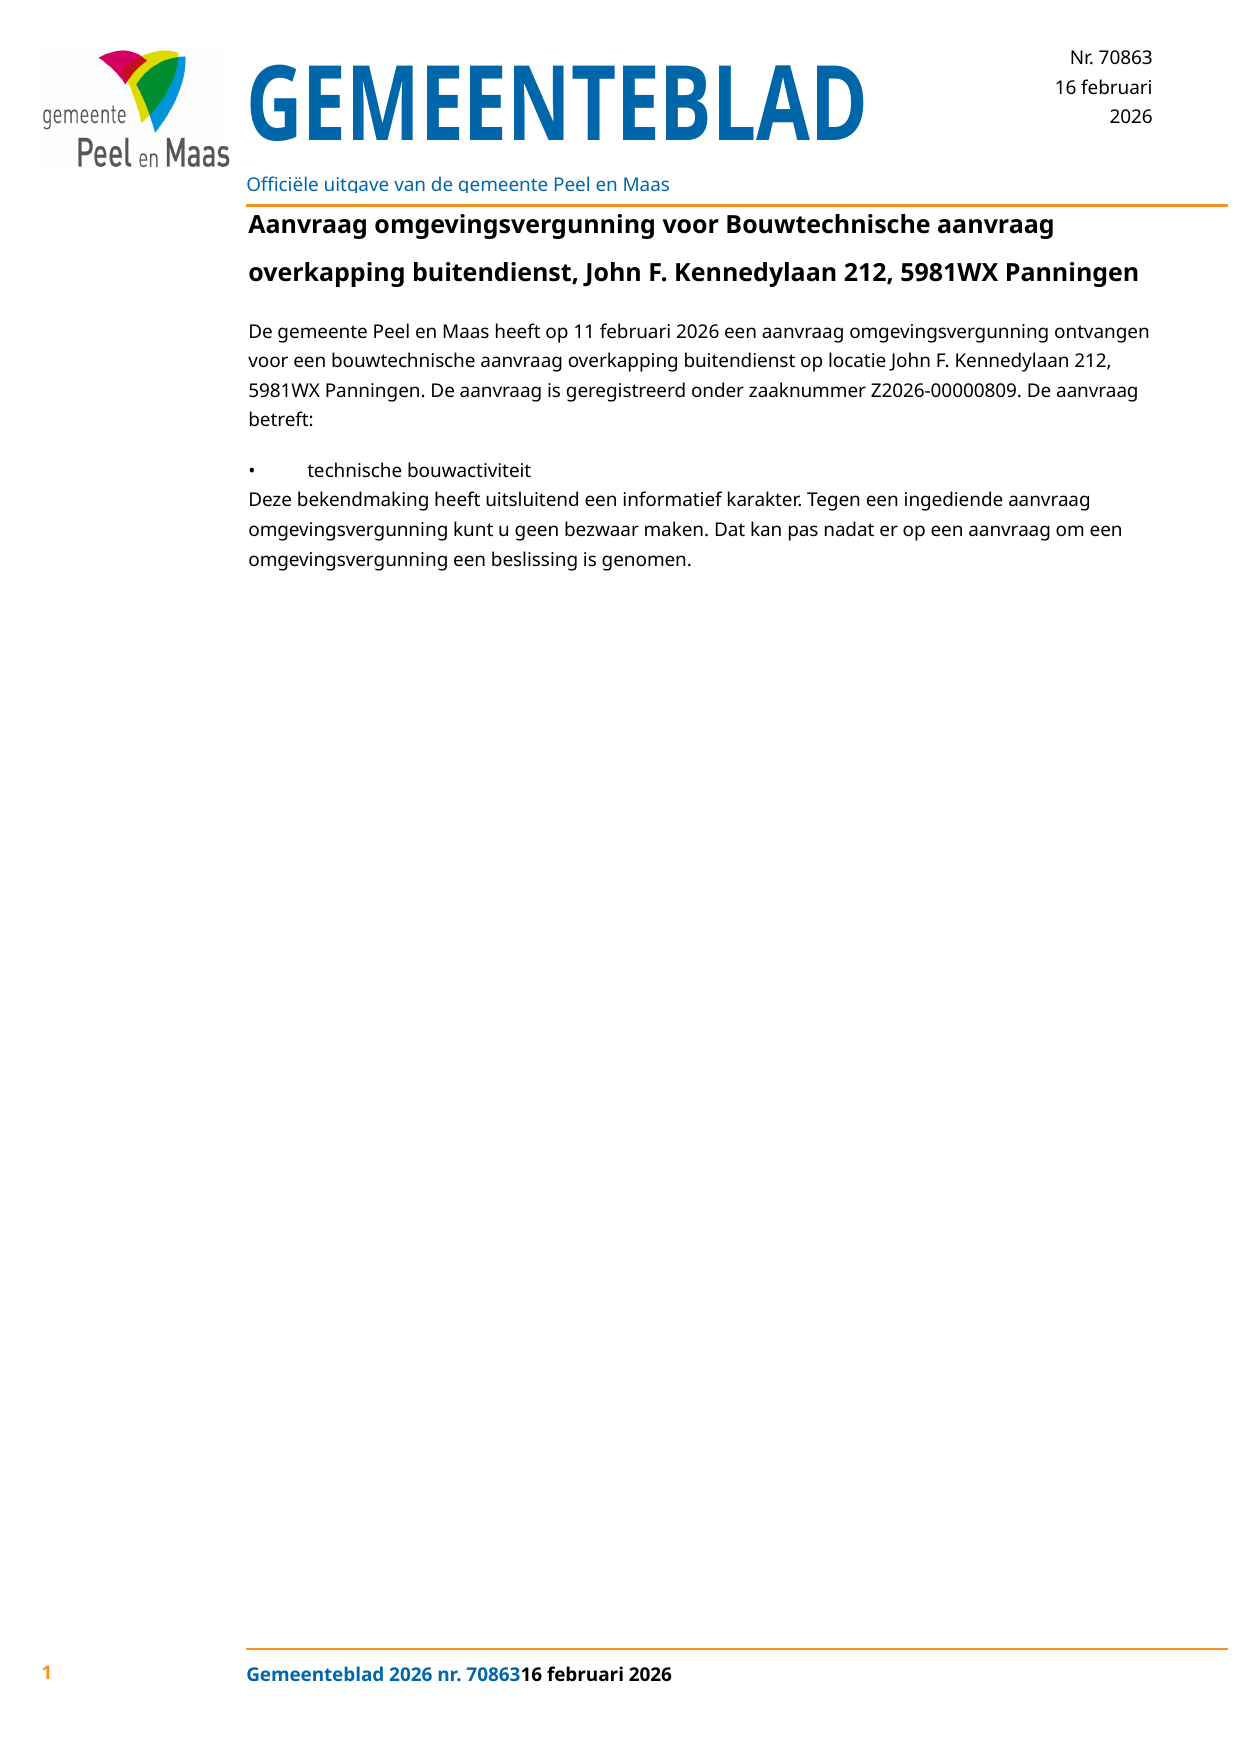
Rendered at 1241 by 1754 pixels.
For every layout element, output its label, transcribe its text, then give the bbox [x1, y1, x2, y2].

text Aanvraag omgevingsvergunning voor Bouwtechnische aanvraag overkapping buitendienst, John F. Kennedylaan 212, 5981WX Panningen [248, 207, 1152, 288]
picture [41, 47, 231, 172]
text De gemeente Peel en Maas heeft op 11 februari 2026 een aanvraag omgevingsvergunning ontvangen voor een bouwtechnische aanvraag overkapping buitendienst op locatie John F. Kennedylaan 212, 5981WX Panningen. De aanvraag is geregistreerd onder zaaknummer Z2026-00000809. De aanvraag betreft: [248, 318, 1152, 432]
text Deze bekendmaking heeft uitsluitend een informatief karakter. Tegen een ingediende aanvraag omgevingsvergunning kunt u geen bezwaar maken. Dat kan pas nadat er op een aanvraag om een omgevingsvergunning een beslissing is genomen. [248, 487, 1152, 572]
list technische bouwactiviteit [248, 457, 1152, 483]
